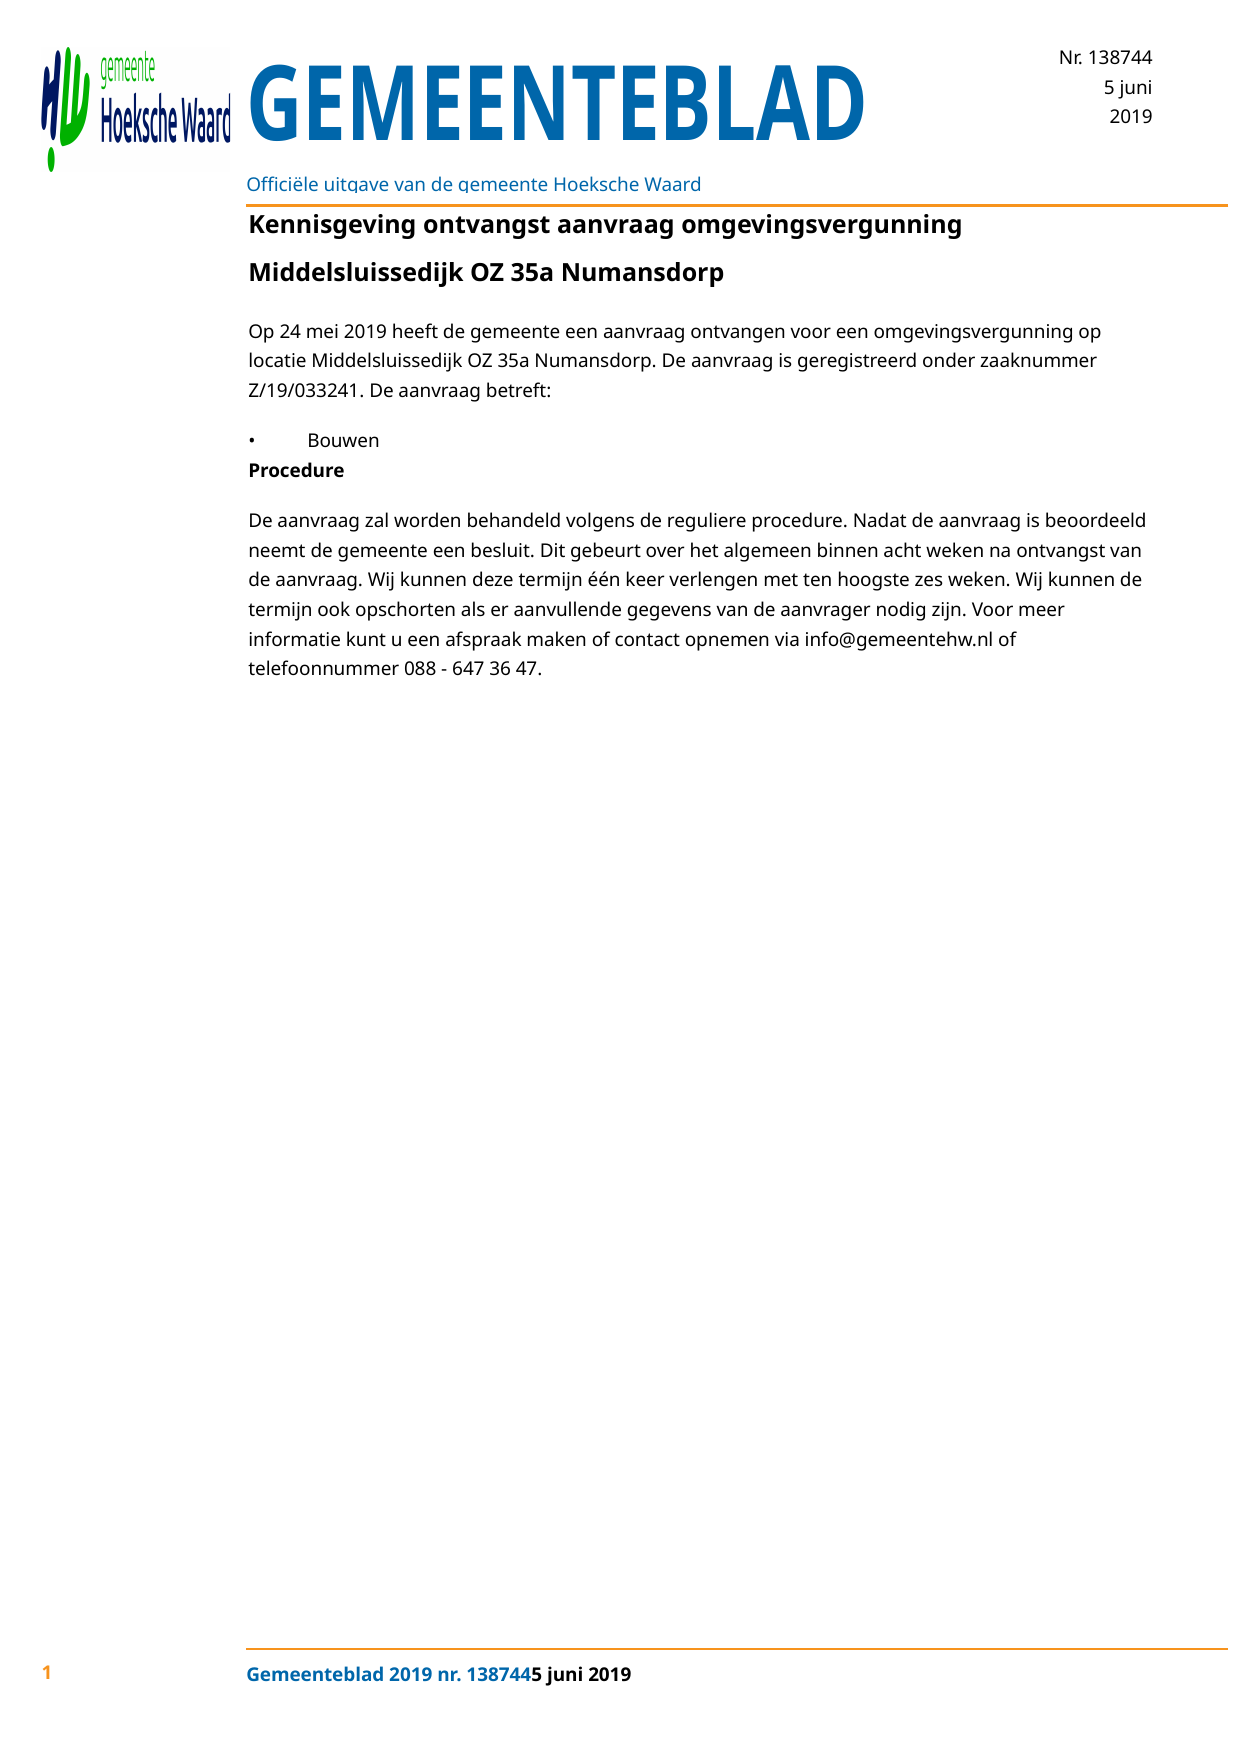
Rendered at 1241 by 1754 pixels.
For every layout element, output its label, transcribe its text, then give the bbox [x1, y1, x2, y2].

picture [41, 47, 231, 172]
text Procedure [248, 457, 1152, 483]
text Kennisgeving ontvangst aanvraag omgevingsvergunning Middelsluissedijk OZ 35a Numansdorp [248, 207, 1152, 288]
list Bouwen [248, 427, 1152, 453]
text De aanvraag zal worden behandeld volgens de reguliere procedure. Nadat de aanvraag is beoordeeld neemt de gemeente een besluit. Dit gebeurt over het algemeen binnen acht weken na ontvangst van de aanvraag. Wij kunnen deze termijn één keer verlengen met ten hoogste zes weken. Wij kunnen de termijn ook opschorten als er aanvullende gegevens van de aanvrager nodig zijn. Voor meer informatie kunt u een afspraak maken of contact opnemen via info@gemeentehw.nl of telefoonnummer 088 - 647 36 47. [248, 507, 1152, 681]
text Op 24 mei 2019 heeft de gemeente een aanvraag ontvangen voor een omgevingsvergunning op locatie Middelsluissedijk OZ 35a Numansdorp. De aanvraag is geregistreerd onder zaaknummer Z/19/033241. De aanvraag betreft: [248, 318, 1152, 403]
